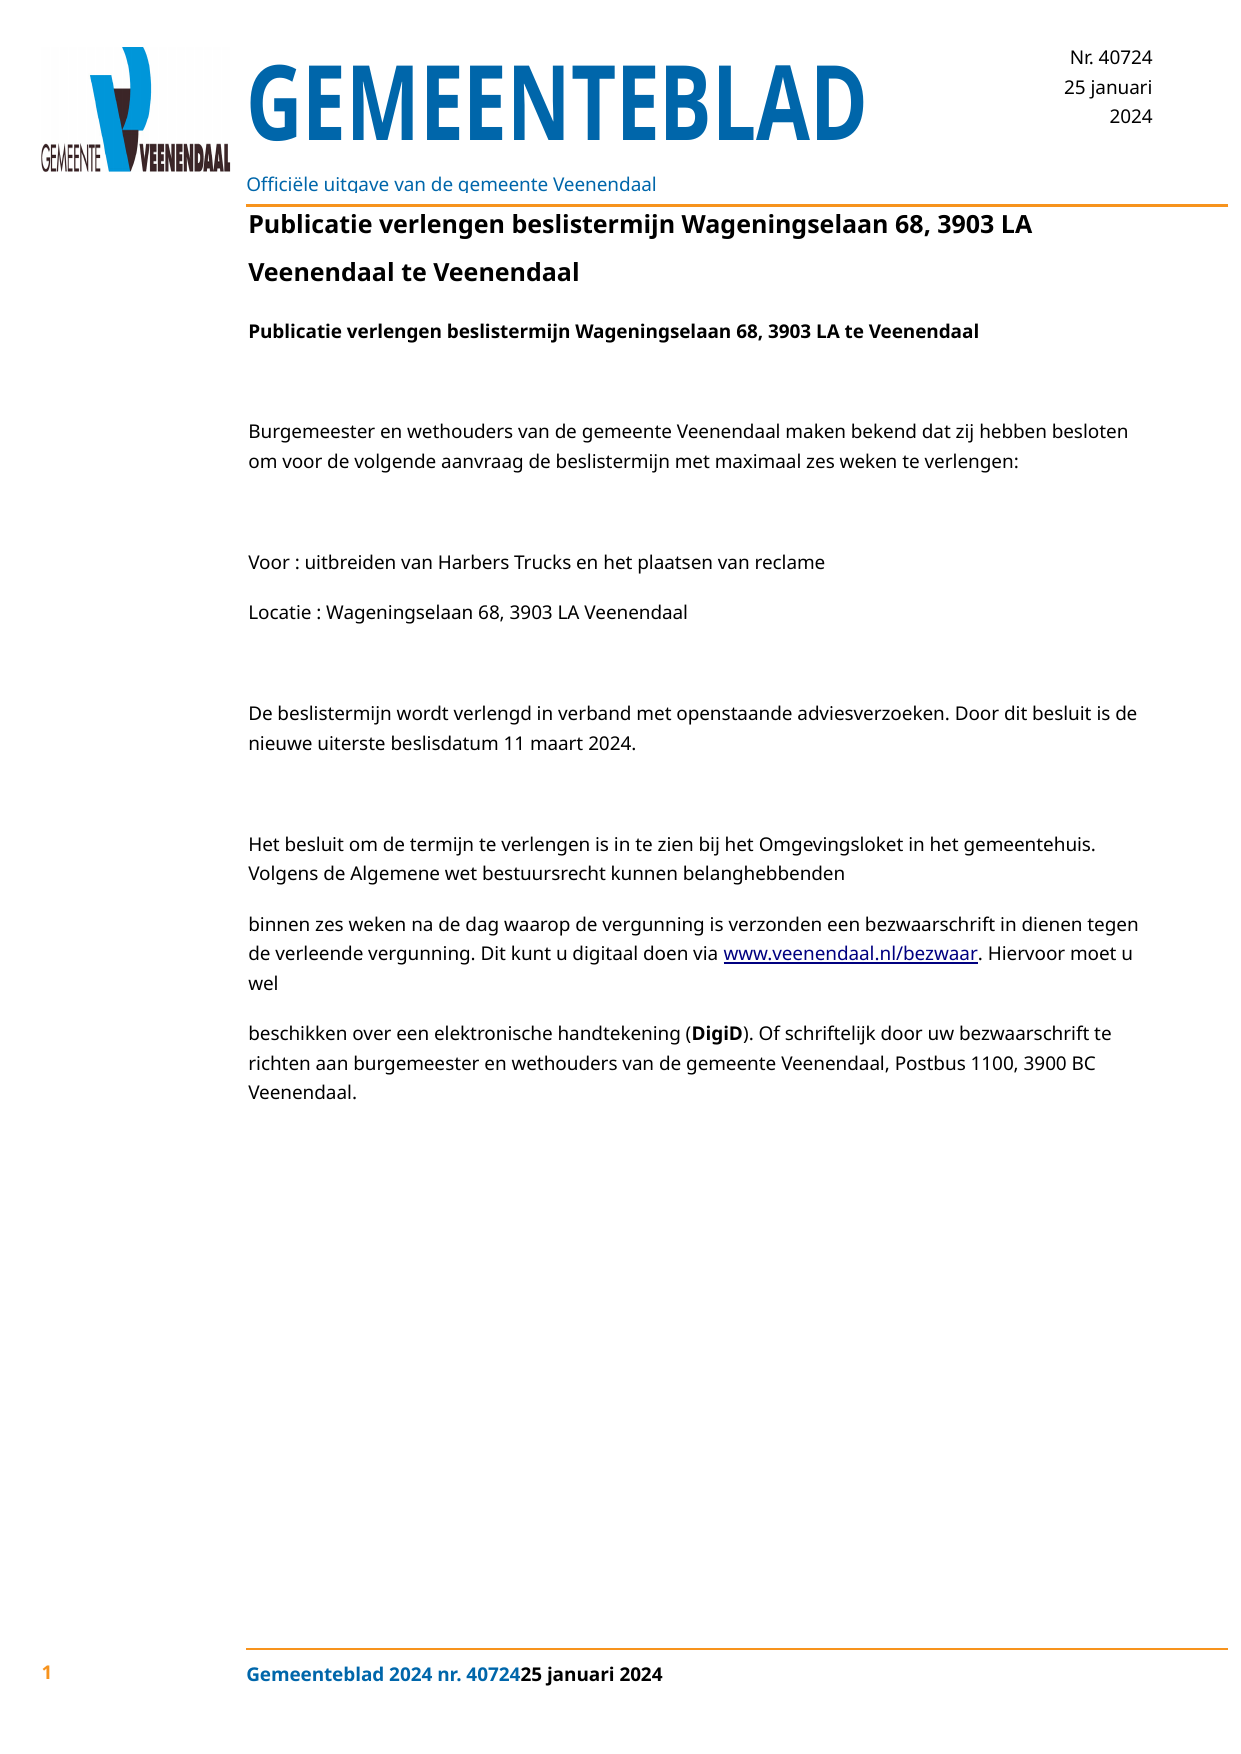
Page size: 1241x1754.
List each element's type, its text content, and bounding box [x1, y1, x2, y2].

text binnen zes weken na de dag waarop de vergunning is verzonden een bezwaarschrift in dienen tegen de verleende vergunning. Dit kunt u digitaal doen via www.veenendaal.nl/bezwaar. Hiervoor moet u wel [248, 911, 1152, 996]
text beschikken over een elektronische handtekening (DigiD). Of schriftelijk door uw bezwaarschrift te richten aan burgemeester en wethouders van de gemeente Veenendaal, Postbus 1100, 3900 BC Veenendaal. [248, 1020, 1152, 1105]
text Publicatie verlengen beslistermijn Wageningselaan 68, 3903 LA Veenendaal te Veenendaal [248, 207, 1152, 288]
picture [41, 47, 130, 172]
text Locatie : Wageningselaan 68, 3903 LA Veenendaal [248, 599, 1152, 625]
text Burgemeester en wethouders van de gemeente Veenendaal maken bekend dat zij hebben besloten om voor de volgende aanvraag de beslistermijn met maximaal zes weken te verlengen: [248, 419, 1152, 474]
text Het besluit om de termijn te verlengen is in te zien bij het Omgevingsloket in het gemeentehuis. Volgens de Algemene wet bestuursrecht kunnen belanghebbenden [248, 831, 1152, 886]
text Voor : uitbreiden van Harbers Trucks en het plaatsen van reclame [248, 549, 1152, 575]
picture [123, 47, 231, 172]
text De beslistermijn wordt verlengd in verband met openstaande adviesverzoeken. Door dit besluit is de nieuwe uiterste beslisdatum 11 maart 2024. [248, 700, 1152, 756]
text Publicatie verlengen beslistermijn Wageningselaan 68, 3903 LA te Veenendaal [248, 318, 1152, 344]
